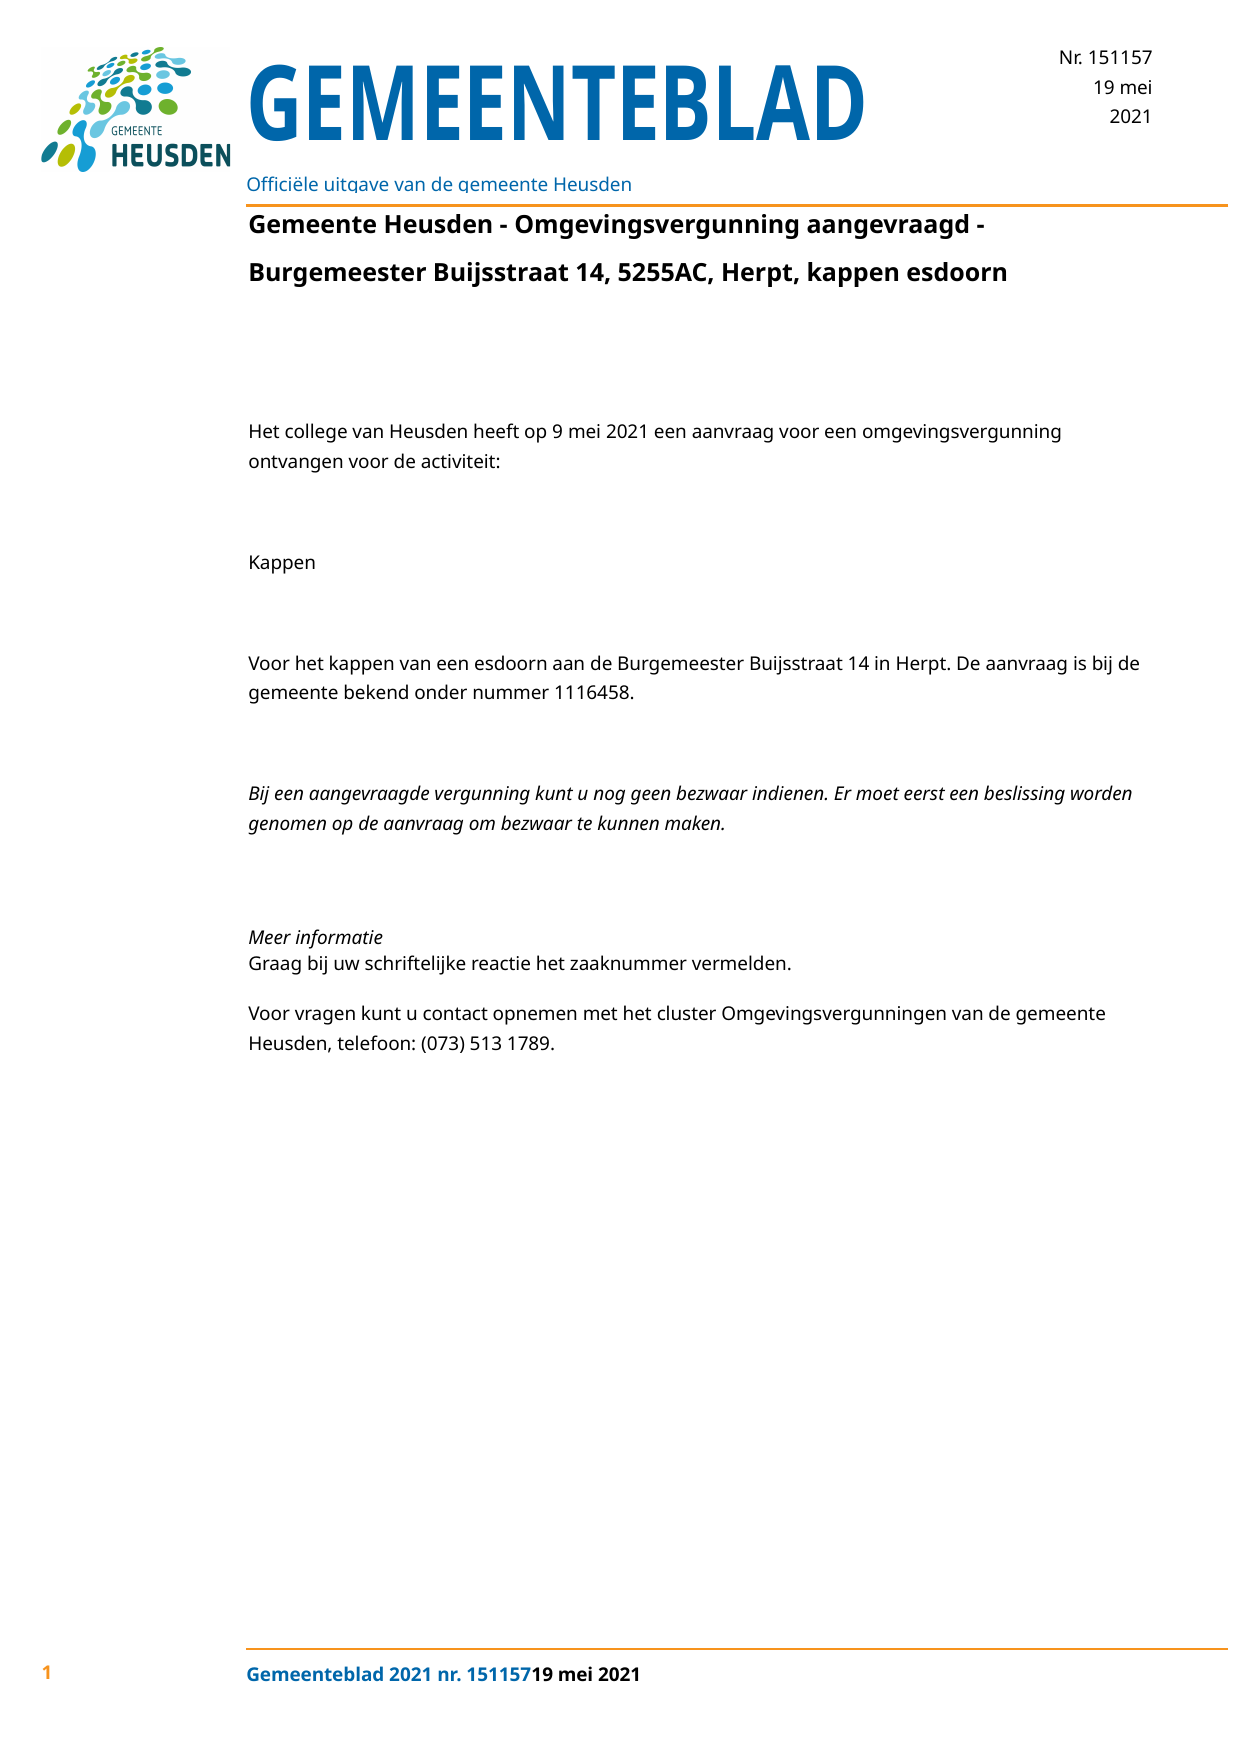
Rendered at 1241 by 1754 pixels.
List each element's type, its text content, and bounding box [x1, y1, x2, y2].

text Graag bij uw schriftelijke reactie het zaaknummer vermelden. [248, 950, 1152, 976]
text Bij een aangevraagde vergunning kunt u nog geen bezwaar indienen. Er moet eerst een beslissing worden genomen op de aanvraag om bezwaar te kunnen maken. [248, 780, 1152, 836]
text Kappen [248, 549, 1152, 575]
text Meer informatie [248, 924, 1152, 950]
text Voor het kappen van een esdoorn aan de Burgemeester Buijsstraat 14 in Herpt. De aanvraag is bij de gemeente bekend onder nummer 1116458. [248, 650, 1152, 705]
picture [41, 47, 231, 172]
text Het college van Heusden heeft op 9 mei 2021 een aanvraag voor een omgevingsvergunning ontvangen voor de activiteit: [248, 419, 1152, 474]
text Voor vragen kunt u contact opnemen met het cluster Omgevingsvergunningen van de gemeente Heusden, telefoon: (073) 513 1789. [248, 1001, 1152, 1056]
text Gemeente Heusden - Omgevingsvergunning aangevraagd - Burgemeester Buijsstraat 14, 5255AC, Herpt, kappen esdoorn [248, 207, 1152, 288]
